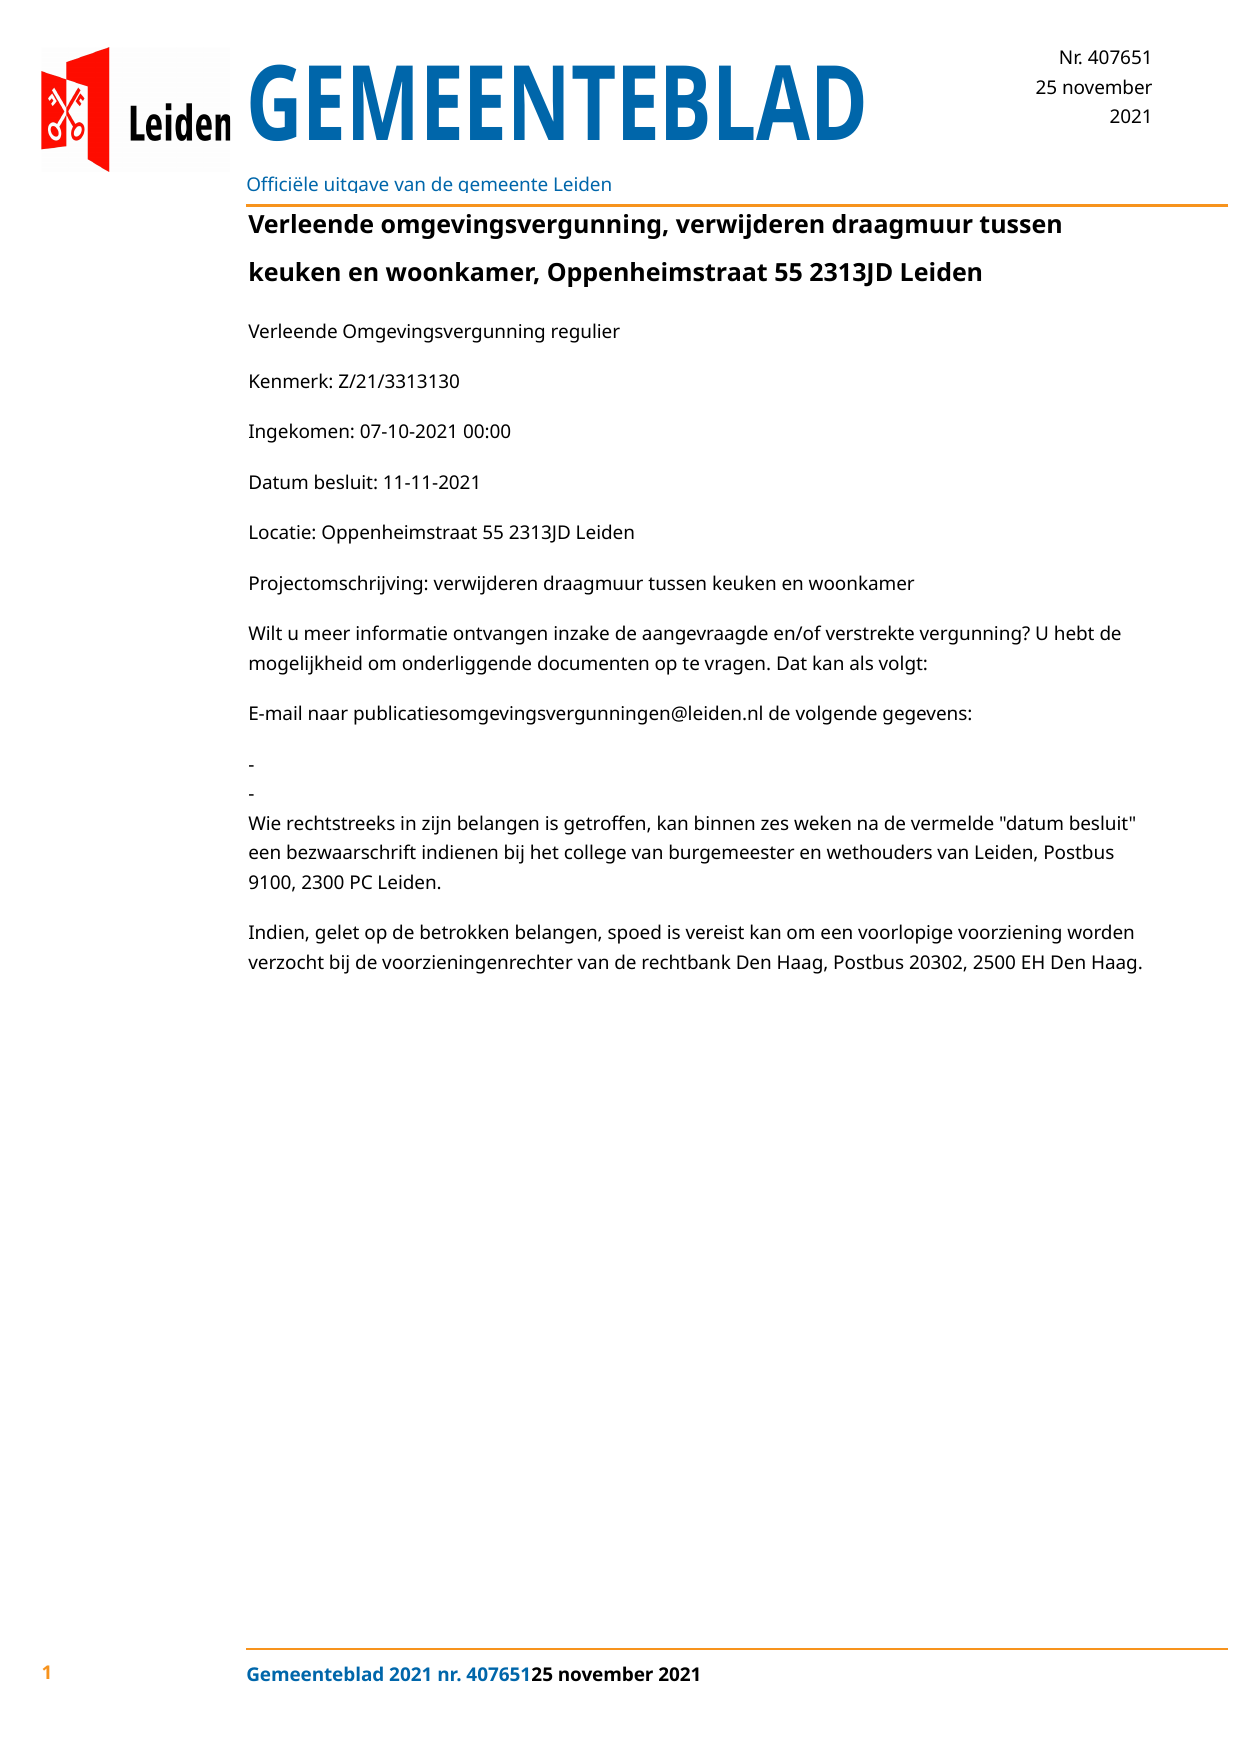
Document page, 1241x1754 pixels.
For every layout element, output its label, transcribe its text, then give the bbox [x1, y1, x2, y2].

text Projectomschrijving: verwijderen draagmuur tussen keuken en woonkamer [248, 570, 1152, 596]
text Ingekomen: 07-10-2021 00:00 [248, 419, 1152, 444]
text Wilt u meer informatie ontvangen inzake de aangevraagde en/of verstrekte vergunning? U hebt de mogelijkheid om onderliggende documenten op te vragen. Dat kan als volgt: [248, 620, 1152, 676]
text Verleende Omgevingsvergunning regulier [248, 318, 1152, 344]
text Locatie: Oppenheimstraat 55 2313JD Leiden [248, 519, 1152, 545]
picture [41, 47, 231, 172]
text E-mail naar publicatiesomgevingsvergunningen@leiden.nl de volgende gegevens: [248, 700, 1152, 726]
text Verleende omgevingsvergunning, verwijderen draagmuur tussen keuken en woonkamer, Oppenheimstraat 55 2313JD Leiden [248, 207, 1152, 288]
text Wie rechtstreeks in zijn belangen is getroffen, kan binnen zes weken na de vermelde "datum besluit" een bezwaarschrift indienen bij het college van burgemeester en wethouders van Leiden, Postbus 9100, 2300 PC Leiden. [248, 810, 1152, 895]
text Kenmerk: Z/21/3313130 [248, 368, 1152, 394]
text Indien, gelet op de betrokken belangen, spoed is vereist kan om een voorlopige voorziening worden verzocht bij de voorzieningenrechter van de rechtbank Den Haag, Postbus 20302, 2500 EH Den Haag. [248, 919, 1152, 975]
text Datum besluit: 11-11-2021 [248, 469, 1152, 495]
